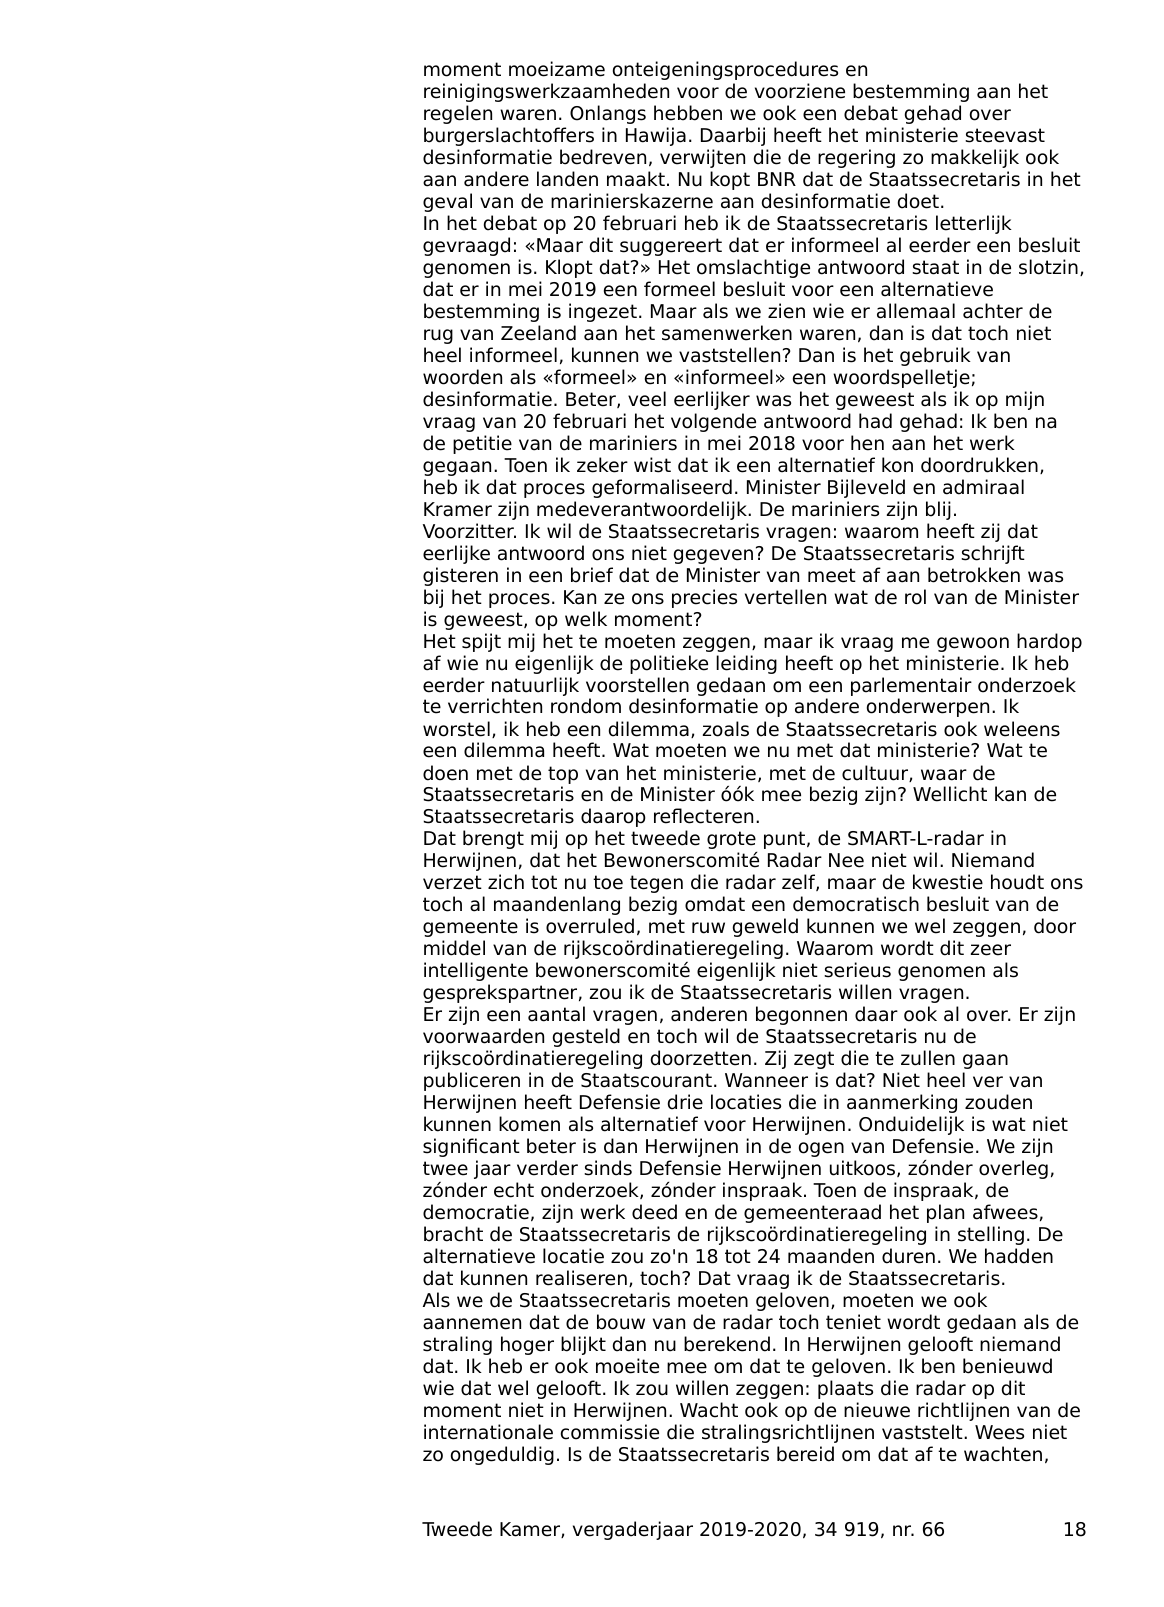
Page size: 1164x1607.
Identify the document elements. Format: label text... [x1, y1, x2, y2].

text In het debat op 20 februari heb ik de Staatssecretaris letterlijk gevraagd: «Maar dit suggereert dat er informeel al eerder een besluit genomen is. Klopt dat?» Het omslachtige antwoord staat in de slotzin, dat er in mei 2019 een formeel besluit voor een alternatieve bestemming is ingezet. Maar als we zien wie er allemaal achter de rug van Zeeland aan het samenwerken waren, dan is dat toch niet heel informeel, kunnen we vaststellen? Dan is het gebruik van woorden als «formeel» en «informeel» een woordspelletje; desinformatie. Beter, veel eerlijker was het geweest als ik op mijn vraag van 20 februari het volgende antwoord had gehad: Ik ben na de petitie van de mariniers in mei 2018 voor hen aan het werk gegaan. Toen ik zeker wist dat ik een alternatief kon doordrukken, heb ik dat proces geformaliseerd. Minister Bijleveld en admiraal Kramer zijn medeverantwoordelijk. De mariniers zijn blij. [422, 213, 1087, 521]
text Voorzitter. Ik wil de Staatssecretaris vragen: waarom heeft zij dat eerlijke antwoord ons niet gegeven? De Staatssecretaris schrijft gisteren in een brief dat de Minister van meet af aan betrokken was bij het proces. Kan ze ons precies vertellen wat de rol van de Minister is geweest, op welk moment? [422, 521, 1087, 631]
text moment moeizame onteigeningsprocedures en reinigingswerkzaamheden voor de voorziene bestemming aan het regelen waren. Onlangs hebben we ook een debat gehad over burgerslachtoffers in Hawija. Daarbij heeft het ministerie steevast desinformatie bedreven, verwijten die de regering zo makkelijk ook aan andere landen maakt. Nu kopt BNR dat de Staatssecretaris in het geval van de marinierskazerne aan desinformatie doet. [422, 59, 1087, 213]
text Dat brengt mij op het tweede grote punt, de SMART-L-radar in Herwijnen, dat het Bewonerscomité Radar Nee niet wil. Niemand verzet zich tot nu toe tegen die radar zelf, maar de kwestie houdt ons toch al maandenlang bezig omdat een democratisch besluit van de gemeente is overruled, met ruw geweld kunnen we wel zeggen, door middel van de rijkscoördinatieregeling. Waarom wordt dit zeer intelligente bewonerscomité eigenlijk niet serieus genomen als gesprekspartner, zou ik de Staatssecretaris willen vragen. [422, 828, 1087, 1004]
text Als we de Staatssecretaris moeten geloven, moeten we ook aannemen dat de bouw van de radar toch teniet wordt gedaan als de straling hoger blijkt dan nu berekend. In Herwijnen gelooft niemand dat. Ik heb er ook moeite mee om dat te geloven. Ik ben benieuwd wie dat wel gelooft. Ik zou willen zeggen: plaats die radar op dit moment niet in Herwijnen. Wacht ook op de nieuwe richtlijnen van de internationale commissie die stralingsrichtlijnen vaststelt. Wees niet zo ongeduldig. Is de Staatssecretaris bereid om dat af te wachten, [422, 1290, 1087, 1466]
text Er zijn een aantal vragen, anderen begonnen daar ook al over. Er zijn voorwaarden gesteld en toch wil de Staatssecretaris nu de rijkscoördinatieregeling doorzetten. Zij zegt die te zullen gaan publiceren in de Staatscourant. Wanneer is dat? Niet heel ver van Herwijnen heeft Defensie drie locaties die in aanmerking zouden kunnen komen als alternatief voor Herwijnen. Onduidelijk is wat niet significant beter is dan Herwijnen in de ogen van Defensie. We zijn twee jaar verder sinds Defensie Herwijnen uitkoos, zónder overleg, zónder echt onderzoek, zónder inspraak. Toen de inspraak, de democratie, zijn werk deed en de gemeenteraad het plan afwees, bracht de Staatssecretaris de rijkscoördinatieregeling in stelling. De alternatieve locatie zou zo'n 18 tot 24 maanden duren. We hadden dat kunnen realiseren, toch? Dat vraag ik de Staatssecretaris. [422, 1004, 1087, 1290]
text Het spijt mij het te moeten zeggen, maar ik vraag me gewoon hardop af wie nu eigenlijk de politieke leiding heeft op het ministerie. Ik heb eerder natuurlijk voorstellen gedaan om een parlementair onderzoek te verrichten rondom desinformatie op andere onderwerpen. Ik worstel, ik heb een dilemma, zoals de Staatssecretaris ook weleens een dilemma heeft. Wat moeten we nu met dat ministerie? Wat te doen met de top van het ministerie, met de cultuur, waar de Staatssecretaris en de Minister óók mee bezig zijn? Wellicht kan de Staatssecretaris daarop reflecteren. [422, 631, 1087, 828]
